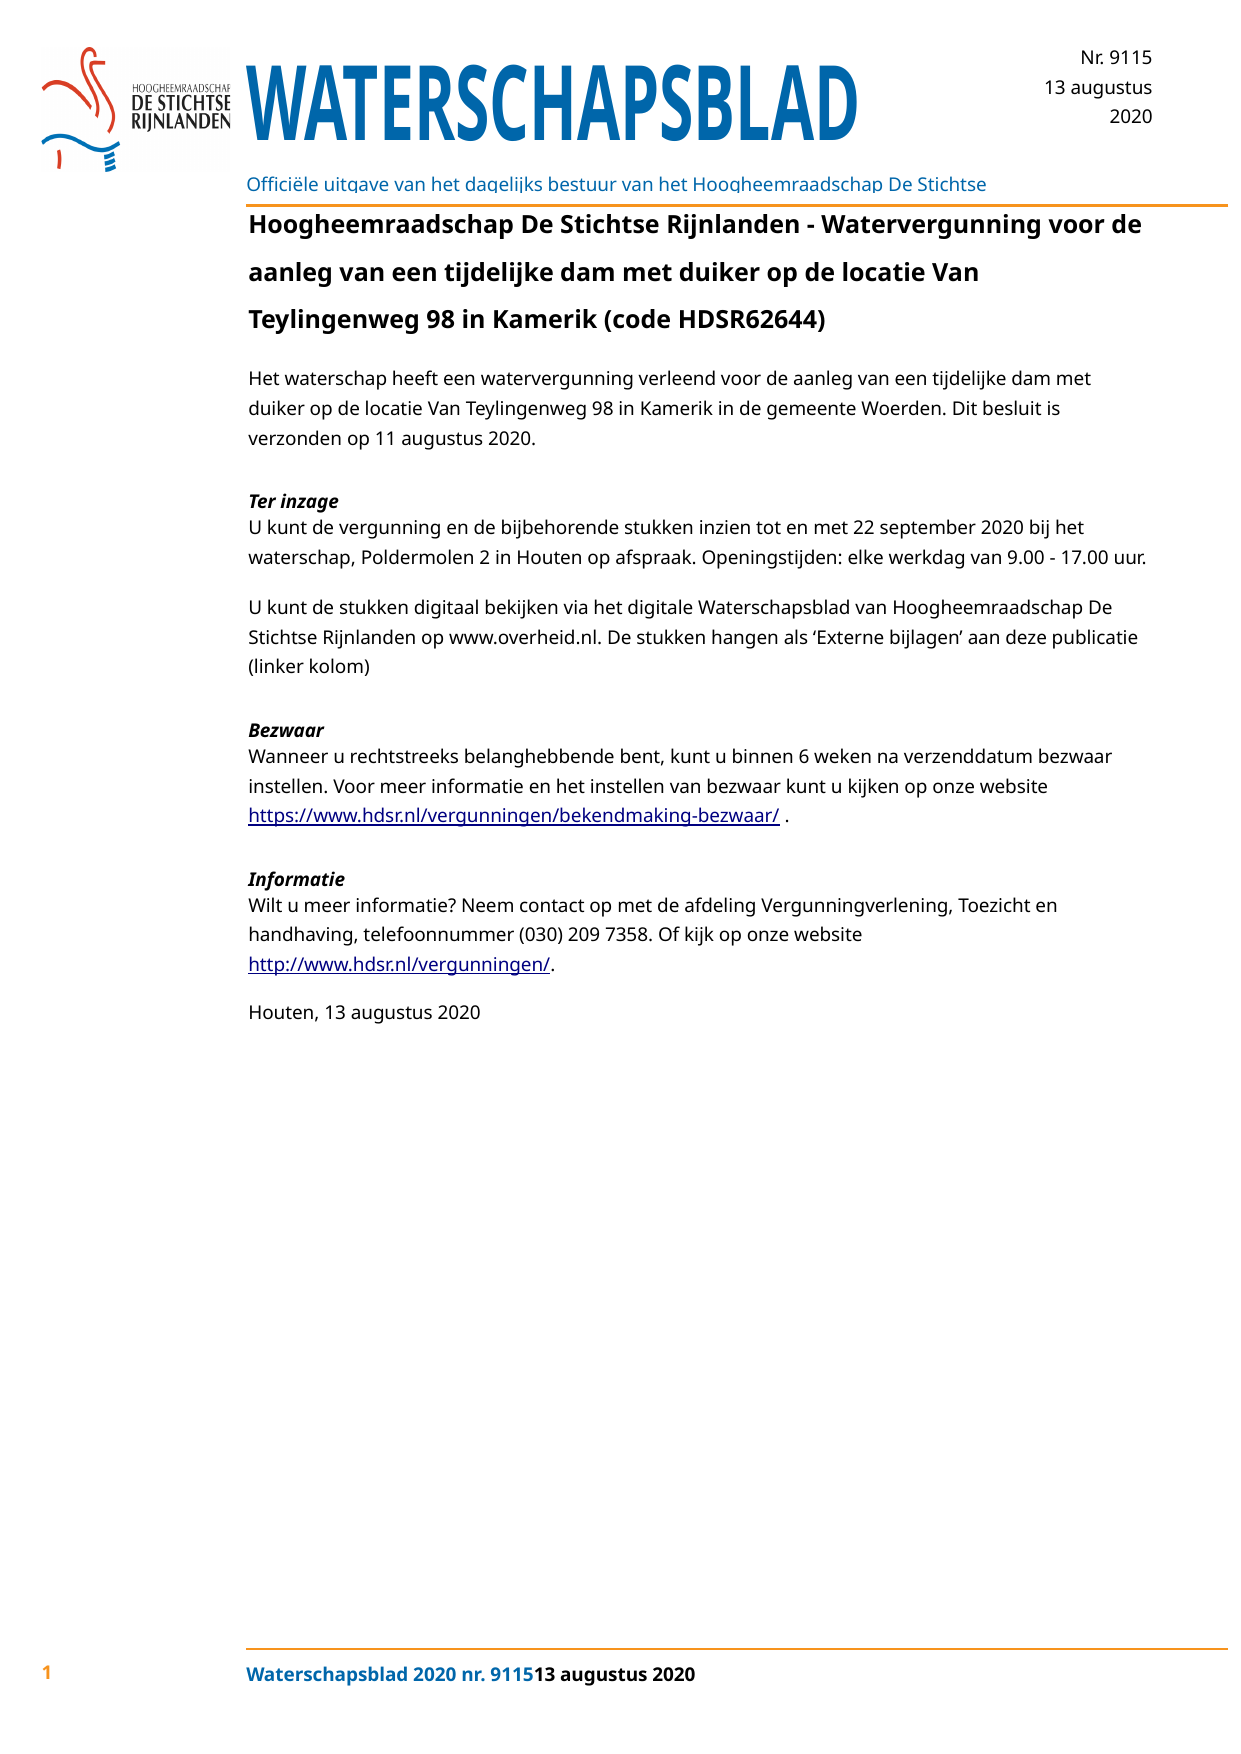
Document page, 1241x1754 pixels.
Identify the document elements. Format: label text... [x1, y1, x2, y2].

text Informatie [248, 866, 1152, 892]
text Ter inzage [248, 489, 1152, 514]
text U kunt de vergunning en de bijbehorende stukken inzien tot en met 22 september 2020 bij het waterschap, Poldermolen 2 in Houten op afspraak. Openingstijden: elke werkdag van 9.00 - 17.00 uur. [248, 514, 1152, 570]
text Wanneer u rechtstreeks belanghebbende bent, kunt u binnen 6 weken na verzenddatum bezwaar instellen. Voor meer informatie en het instellen van bezwaar kunt u kijken op onze website https://www.hdsr.nl/vergunningen/bekendmaking-bezwaar/ . [248, 743, 1152, 828]
text U kunt de stukken digitaal bekijken via het digitale Waterschapsblad van Hoogheemraadschap De Stichtse Rijnlanden op www.overheid.nl. De stukken hangen als ‘Externe bijlagen’ aan deze publicatie (linker kolom) [248, 594, 1152, 679]
text Wilt u meer informatie? Neem contact op met de afdeling Vergunningverlening, Toezicht en handhaving, telefoonnummer (030) 209 7358. Of kijk op onze website http://www.hdsr.nl/vergunningen/. [248, 892, 1152, 977]
text Hoogheemraadschap De Stichtse Rijnlanden - Watervergunning voor de aanleg van een tijdelijke dam met duiker op de locatie Van Teylingenweg 98 in Kamerik (code HDSR62644) [248, 207, 1152, 336]
picture [41, 47, 231, 172]
text Bezwaar [248, 717, 1152, 743]
text Het waterschap heeft een watervergunning verleend voor de aanleg van een tijdelijke dam met duiker op de locatie Van Teylingenweg 98 in Kamerik in de gemeente Woerden. Dit besluit is verzonden op 11 augustus 2020. [248, 366, 1152, 450]
text Houten, 13 augustus 2020 [248, 999, 1152, 1025]
